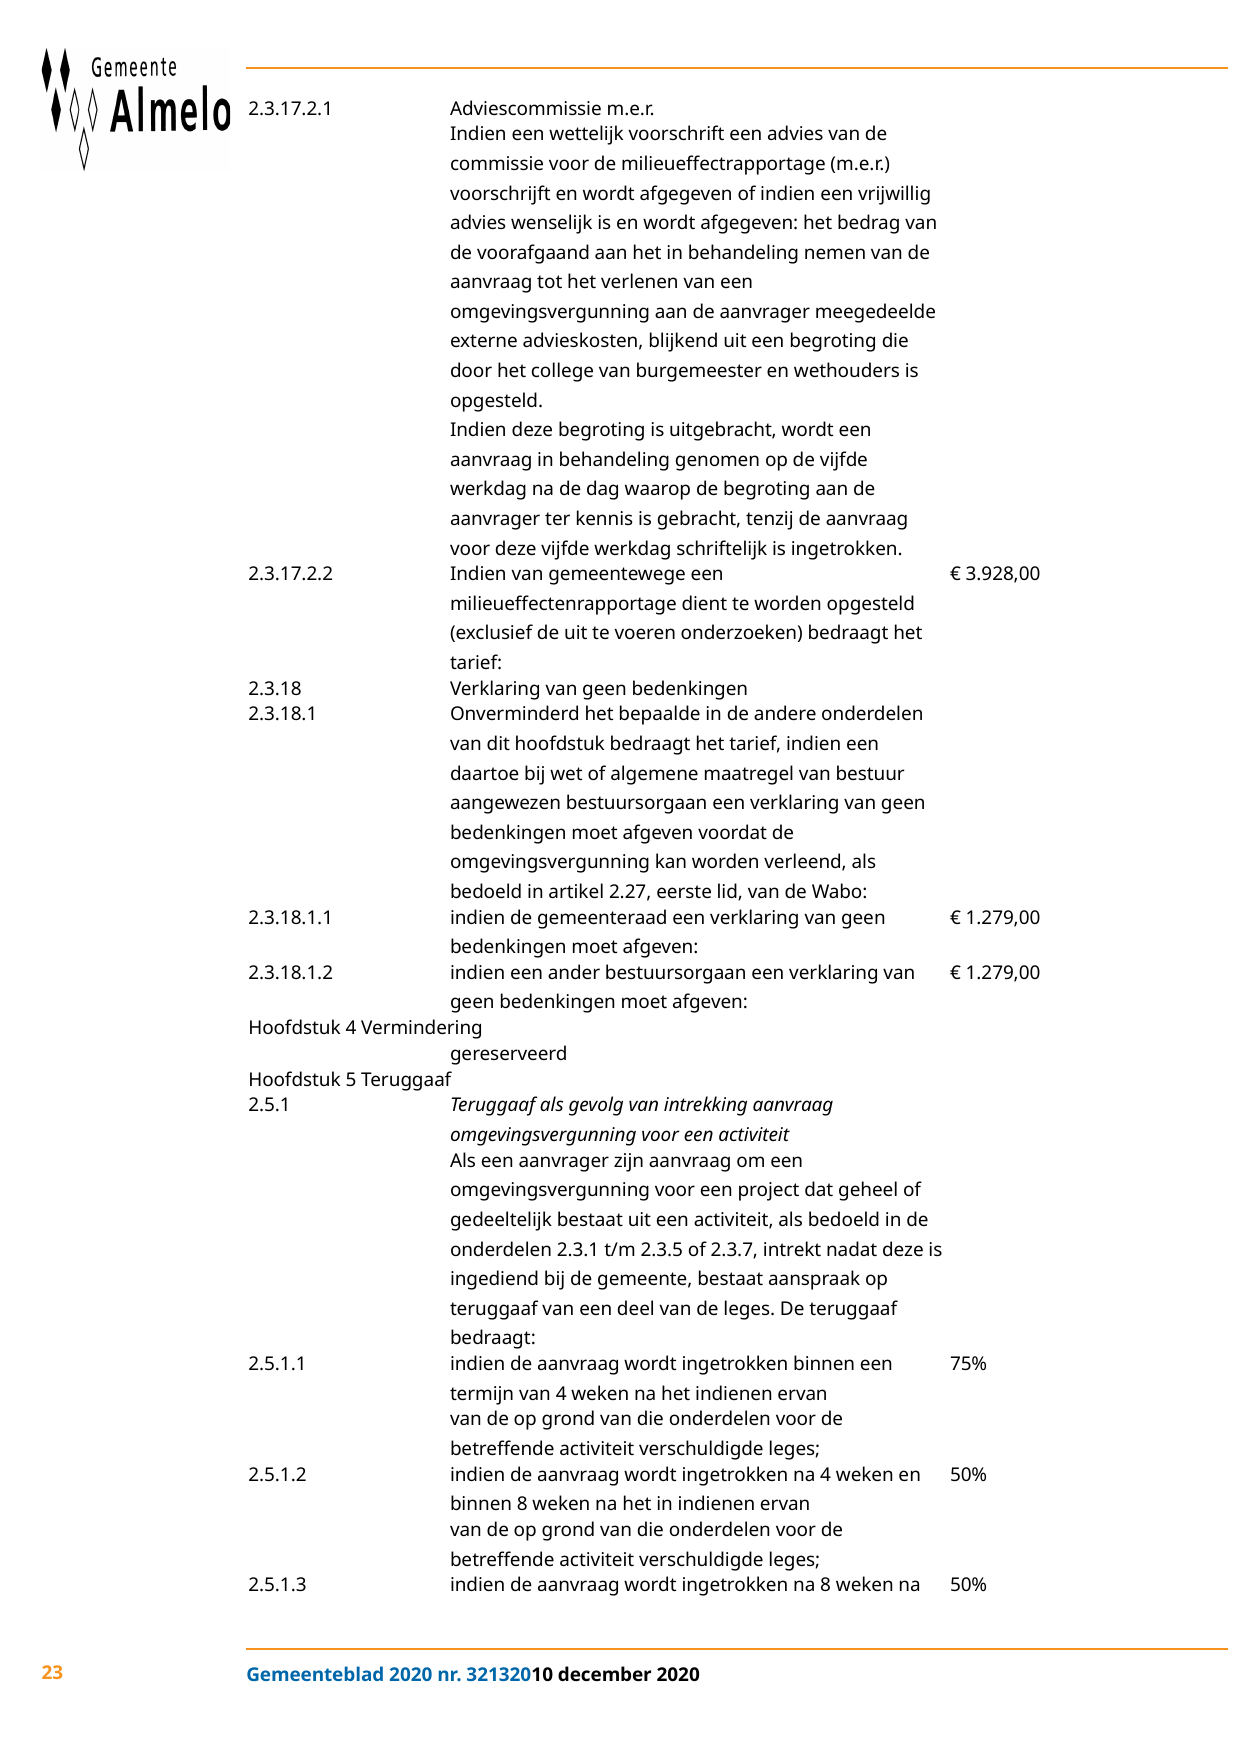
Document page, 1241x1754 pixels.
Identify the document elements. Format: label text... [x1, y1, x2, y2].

table_cell Adviescommissie m.e.r. [450, 95, 950, 121]
table_cell [950, 1147, 1152, 1350]
table_cell 50% [950, 1571, 1152, 1597]
table_cell 50% [950, 1461, 1152, 1516]
table_cell 2.3.18 [248, 675, 450, 701]
table_cell 2.3.17.2.1 [248, 95, 450, 121]
table_cell [950, 1040, 1152, 1066]
table_cell 2.3.18.1.1 [248, 904, 450, 959]
table_cell [950, 701, 1152, 904]
table_cell 75% [950, 1350, 1152, 1406]
table_cell 2.5.1 [248, 1092, 450, 1147]
table_cell [950, 1516, 1152, 1571]
table_cell Hoofdstuk 5 Teruggaaf [248, 1066, 950, 1092]
table_cell [950, 121, 1152, 560]
table_cell [950, 675, 1152, 701]
table_cell gereserveerd [450, 1040, 950, 1066]
table_cell Indien van gemeentewege een milieueffectenrapportage dient te worden opgesteld (exclusief de uit te voeren onderzoeken) bedraagt het tarief: [450, 560, 950, 675]
table_cell 2.3.17.2.2 [248, 560, 450, 675]
table_cell indien de gemeenteraad een verklaring van geen bedenkingen moet afgeven: [450, 904, 950, 959]
table_cell 2.3.18.1.2 [248, 959, 450, 1014]
table_cell indien de aanvraag wordt ingetrokken na 8 weken na [450, 1571, 950, 1597]
table_cell [950, 1092, 1152, 1147]
table_cell Indien een wettelijk voorschrift een advies van de commissie voor de milieueffectrapportage (m.e.r.) voorschrijft en wordt afgegeven of indien een vrijwillig advies wenselijk is en wordt afgegeven: het bedrag van de voorafgaand aan het in behandeling nemen van de aanvraag tot het verlenen van een omgevingsvergunning aan de aanvrager meegedeelde externe advieskosten, blijkend uit een begroting die door het college van burgemeester en wethouders is opgesteld. Indien deze begroting is uitgebracht, wordt een aanvraag in behandeling genomen op de vijfde werkdag na de dag waarop de begroting aan de aanvrager ter kennis is gebracht, tenzij de aanvraag voor deze vijfde werkdag schriftelijk is ingetrokken. [450, 121, 950, 560]
table_cell indien een ander bestuursorgaan een verklaring van geen bedenkingen moet afgeven: [450, 959, 950, 1014]
table_cell € 3.928,00 [950, 560, 1152, 675]
table_cell [248, 1040, 450, 1066]
table_cell € 1.279,00 [950, 959, 1152, 1014]
table_cell € 1.279,00 [950, 904, 1152, 959]
table_cell 2.5.1.3 [248, 1571, 450, 1597]
picture [41, 47, 231, 172]
table_cell 2.5.1.2 [248, 1461, 450, 1516]
table_cell indien de aanvraag wordt ingetrokken na 4 weken en binnen 8 weken na het in indienen ervan [450, 1461, 950, 1516]
table_cell van de op grond van die onderdelen voor de betreffende activiteit verschuldigde leges; [450, 1406, 950, 1461]
table_cell [950, 1066, 1152, 1092]
table_cell Als een aanvrager zijn aanvraag om een omgevingsvergunning voor een project dat geheel of gedeeltelijk bestaat uit een activiteit, als bedoeld in de onderdelen 2.3.1 t/m 2.3.5 of 2.3.7, intrekt nadat deze is ingediend bij de gemeente, bestaat aanspraak op teruggaaf van een deel van de leges. De teruggaaf bedraagt: [450, 1147, 950, 1350]
table_cell indien de aanvraag wordt ingetrokken binnen een termijn van 4 weken na het indienen ervan [450, 1350, 950, 1406]
table_cell [248, 1406, 450, 1461]
table_cell [248, 121, 450, 560]
table_cell [950, 1015, 1152, 1040]
table_cell 2.3.18.1 [248, 701, 450, 904]
table_cell [950, 95, 1152, 121]
table_cell Onverminderd het bepaalde in de andere onderdelen van dit hoofdstuk bedraagt het tarief, indien een daartoe bij wet of algemene maatregel van bestuur aangewezen bestuursorgaan een verklaring van geen bedenkingen moet afgeven voordat de omgevingsvergunning kan worden verleend, als bedoeld in artikel 2.27, eerste lid, van de Wabo: [450, 701, 950, 904]
table_cell [248, 1147, 450, 1350]
table_cell Verklaring van geen bedenkingen [450, 675, 950, 701]
table_cell Hoofdstuk 4 Vermindering [248, 1015, 950, 1040]
table_cell van de op grond van die onderdelen voor de betreffende activiteit verschuldigde leges; [450, 1516, 950, 1571]
table_cell [248, 1516, 450, 1571]
table_cell [950, 1406, 1152, 1461]
table_cell 2.5.1.1 [248, 1350, 450, 1406]
table_cell Teruggaaf als gevolg van intrekking aanvraag omgevingsvergunning voor een activiteit [450, 1092, 950, 1147]
